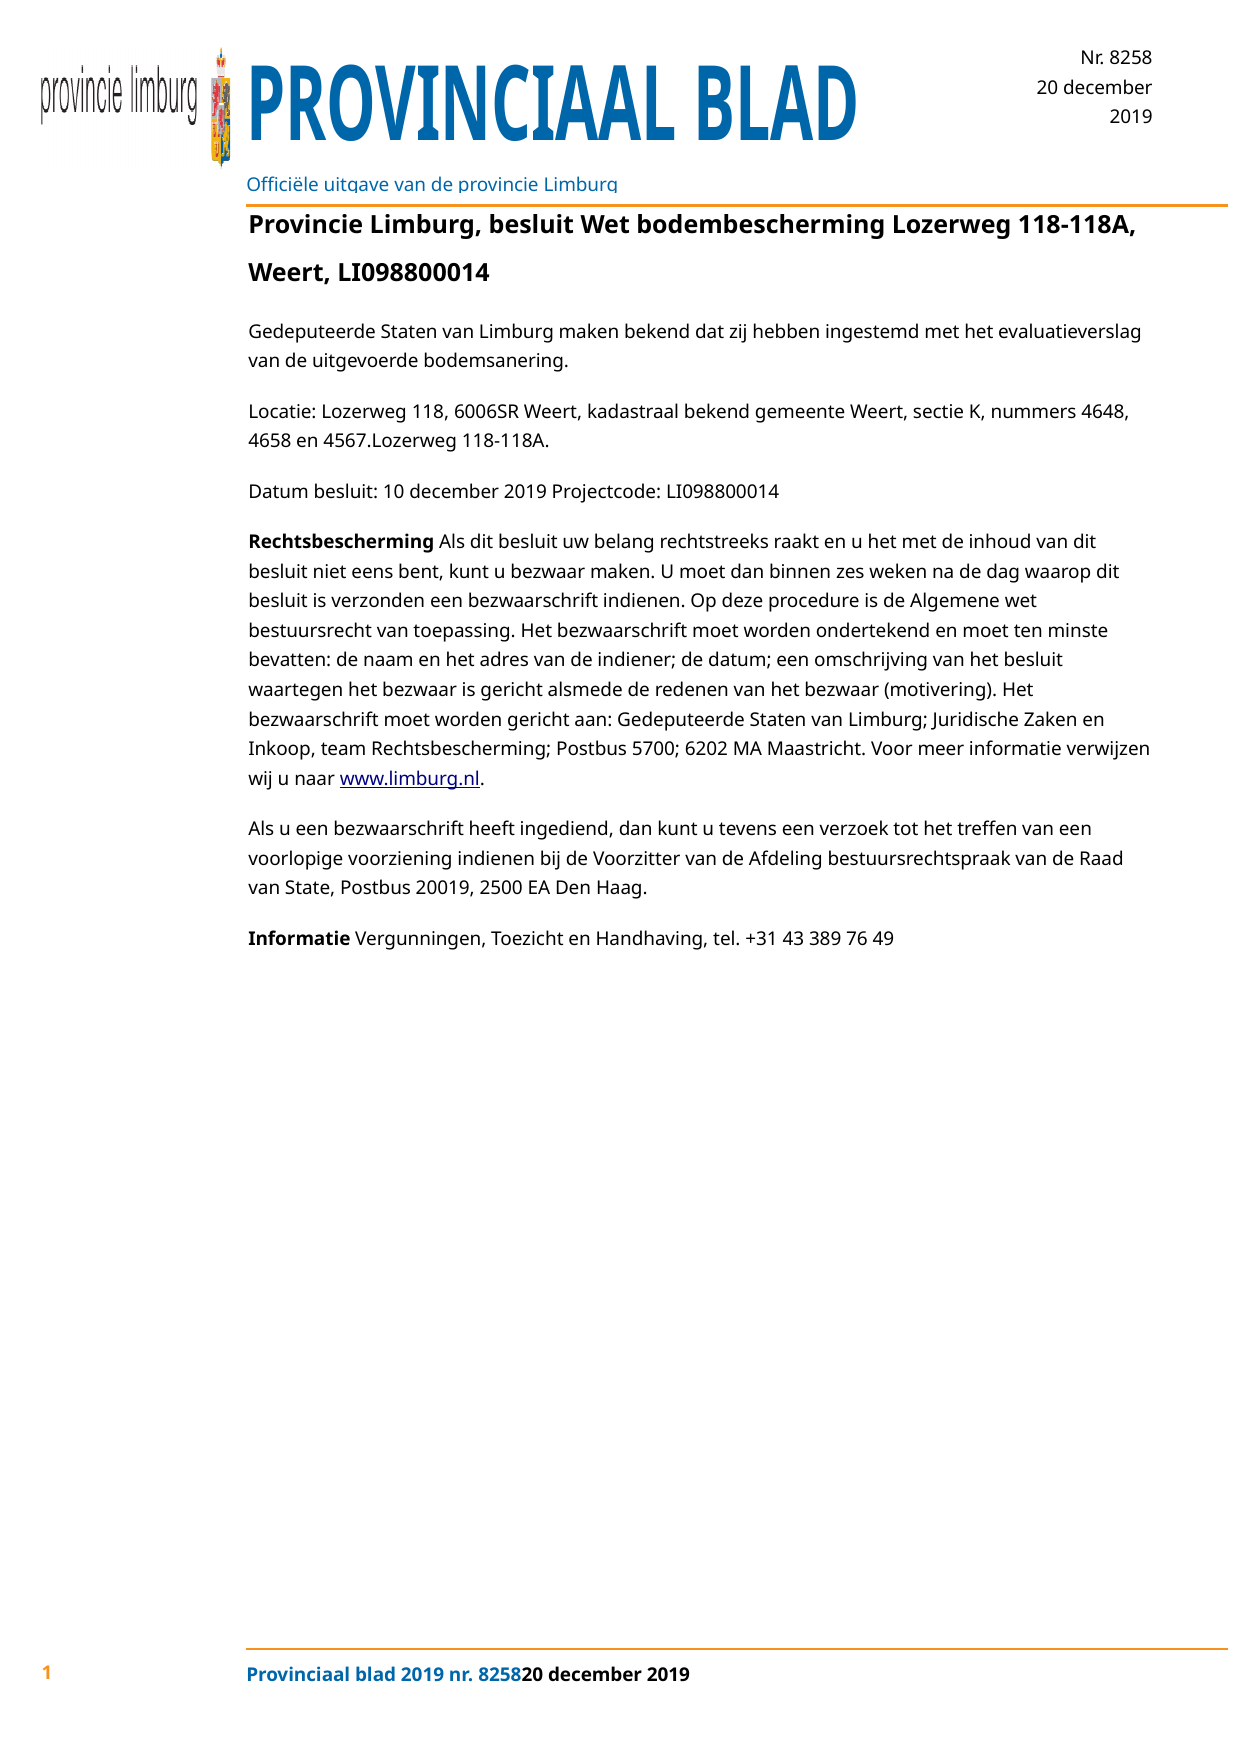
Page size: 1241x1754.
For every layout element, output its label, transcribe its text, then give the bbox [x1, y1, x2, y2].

text Informatie Vergunningen, Toezicht en Handhaving, tel. +31 43 389 76 49 [248, 925, 1152, 951]
text Locatie: Lozerweg 118, 6006SR Weert, kadastraal bekend gemeente Weert, sectie K, nummers 4648, 4658 en 4567.Lozerweg 118-118A. [248, 398, 1152, 453]
picture [41, 47, 231, 172]
text Rechtsbescherming Als dit besluit uw belang rechtstreeks raakt en u het met de inhoud van dit besluit niet eens bent, kunt u bezwaar maken. U moet dan binnen zes weken na de dag waarop dit besluit is verzonden een bezwaarschrift indienen. Op deze procedure is de Algemene wet bestuursrecht van toepassing. Het bezwaarschrift moet worden ondertekend en moet ten minste bevatten: de naam en het adres van de indiener; de datum; een omschrijving van het besluit waartegen het bezwaar is gericht alsmede de redenen van het bezwaar (motivering). Het bezwaarschrift moet worden gericht aan: Gedeputeerde Staten van Limburg; Juridische Zaken en Inkoop, team Rechtsbescherming; Postbus 5700; 6202 MA Maastricht. Voor meer informatie verwijzen wij u naar www.limburg.nl. [248, 528, 1152, 791]
text Als u een bezwaarschrift heeft ingediend, dan kunt u tevens een verzoek tot het treffen van een voorlopige voorziening indienen bij de Voorzitter van de Afdeling bestuursrechtspraak van de Raad van State, Postbus 20019, 2500 EA Den Haag. [248, 815, 1152, 900]
text Datum besluit: 10 december 2019 Projectcode: LI098800014 [248, 478, 1152, 504]
text Gedeputeerde Staten van Limburg maken bekend dat zij hebben ingestemd met het evaluatieverslag van de uitgevoerde bodemsanering. [248, 318, 1152, 373]
text Provincie Limburg, besluit Wet bodembescherming Lozerweg 118-118A, Weert, LI098800014 [248, 207, 1152, 288]
